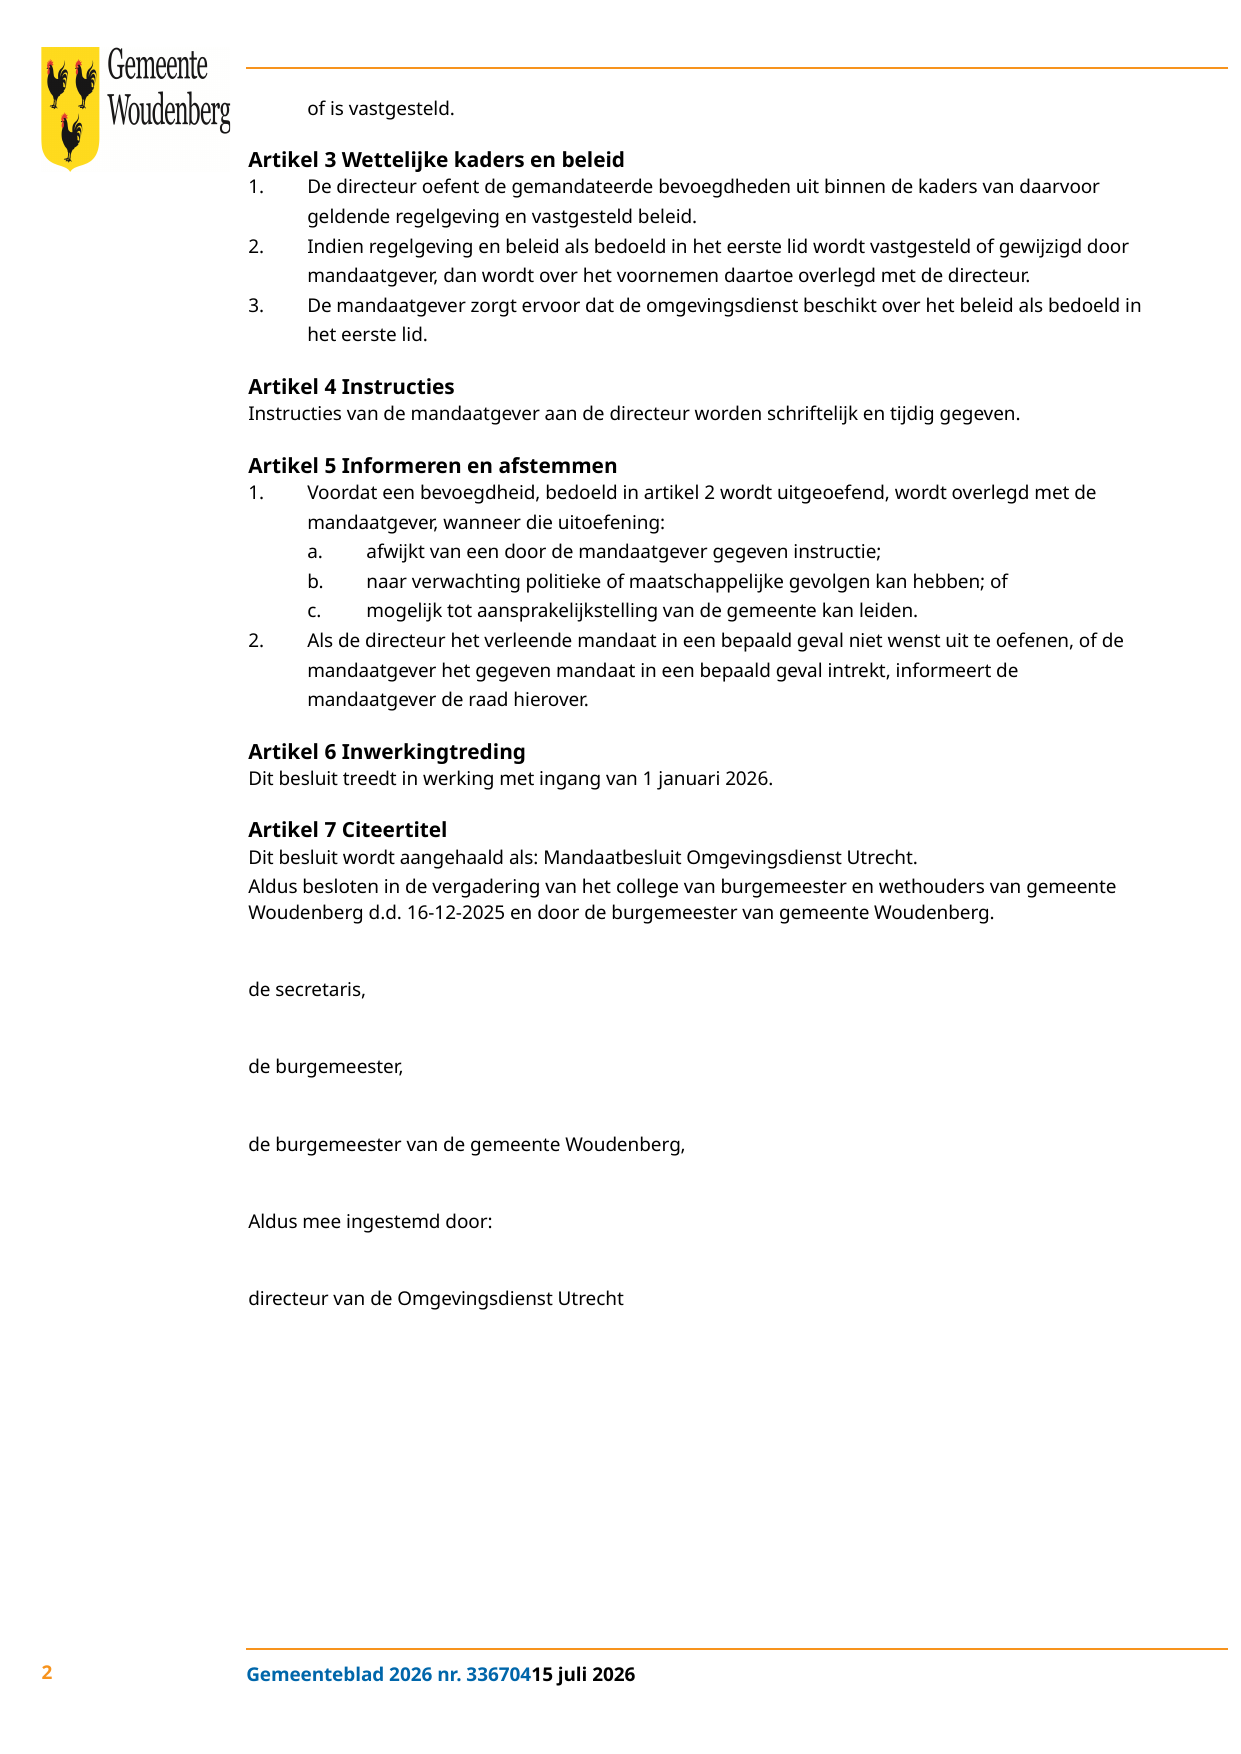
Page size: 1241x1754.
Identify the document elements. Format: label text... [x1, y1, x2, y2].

list mogelijk tot aansprakelijkstelling van de gemeente kan leiden. [307, 598, 1152, 623]
text Artikel 3 Wettelijke kaders en beleid [248, 145, 1152, 174]
text Aldus besloten in de vergadering van het college van burgemeester en wethouders van gemeente Woudenberg d.d. 16-12-2025 en door de burgemeester van gemeente Woudenberg. [248, 874, 1152, 925]
list afwijkt van een door de mandaatgever gegeven instructie; [307, 538, 1152, 564]
text Aldus mee ingestemd door: [248, 1208, 1152, 1234]
text Artikel 7 Citeertitel [248, 816, 1152, 844]
list Voordat een bevoegdheid, bedoeld in artikel 2 wordt uitgeoefend, wordt overlegd met de mandaatgever, wanneer die uitoefening: [248, 479, 1152, 534]
list Als de directeur het verleende mandaat in een bepaald geval niet wenst uit te oefenen, of de mandaatgever het gegeven mandaat in een bepaald geval intrekt, informeert de mandaatgever de raad hierover. [248, 627, 1152, 712]
list De mandaatgever zorgt ervoor dat de omgevingsdienst beschikt over het beleid als bedoeld in het eerste lid. [248, 292, 1152, 347]
list Indien regelgeving en beleid als bedoeld in het eerste lid wordt vastgesteld of gewijzigd door mandaatgever, dan wordt over het voornemen daartoe overlegd met de directeur. [248, 233, 1152, 288]
text de burgemeester van de gemeente Woudenberg, [248, 1131, 1152, 1157]
text Dit besluit wordt aangehaald als: Mandaatbesluit Omgevingsdienst Utrecht. [248, 844, 1152, 870]
text Dit besluit treedt in werking met ingang van 1 januari 2026. [248, 765, 1152, 791]
text Instructies van de mandaatgever aan de directeur worden schriftelijk en tijdig gegeven. [248, 400, 1152, 426]
text de secretaris, [248, 977, 1152, 1002]
text directeur van de Omgevingsdienst Utrecht [248, 1285, 1152, 1311]
list naar verwachting politieke of maatschappelijke gevolgen kan hebben; of [307, 568, 1152, 594]
list of is vastgesteld. [248, 95, 1152, 121]
list De directeur oefent de gemandateerde bevoegdheden uit binnen de kaders van daarvoor geldende regelgeving en vastgesteld beleid. [248, 174, 1152, 229]
text Artikel 6 Inwerkingtreding [248, 737, 1152, 765]
text de burgemeester, [248, 1054, 1152, 1079]
text Artikel 4 Instructies [248, 372, 1152, 400]
text Artikel 5 Informeren en afstemmen [248, 451, 1152, 479]
picture [41, 47, 231, 172]
